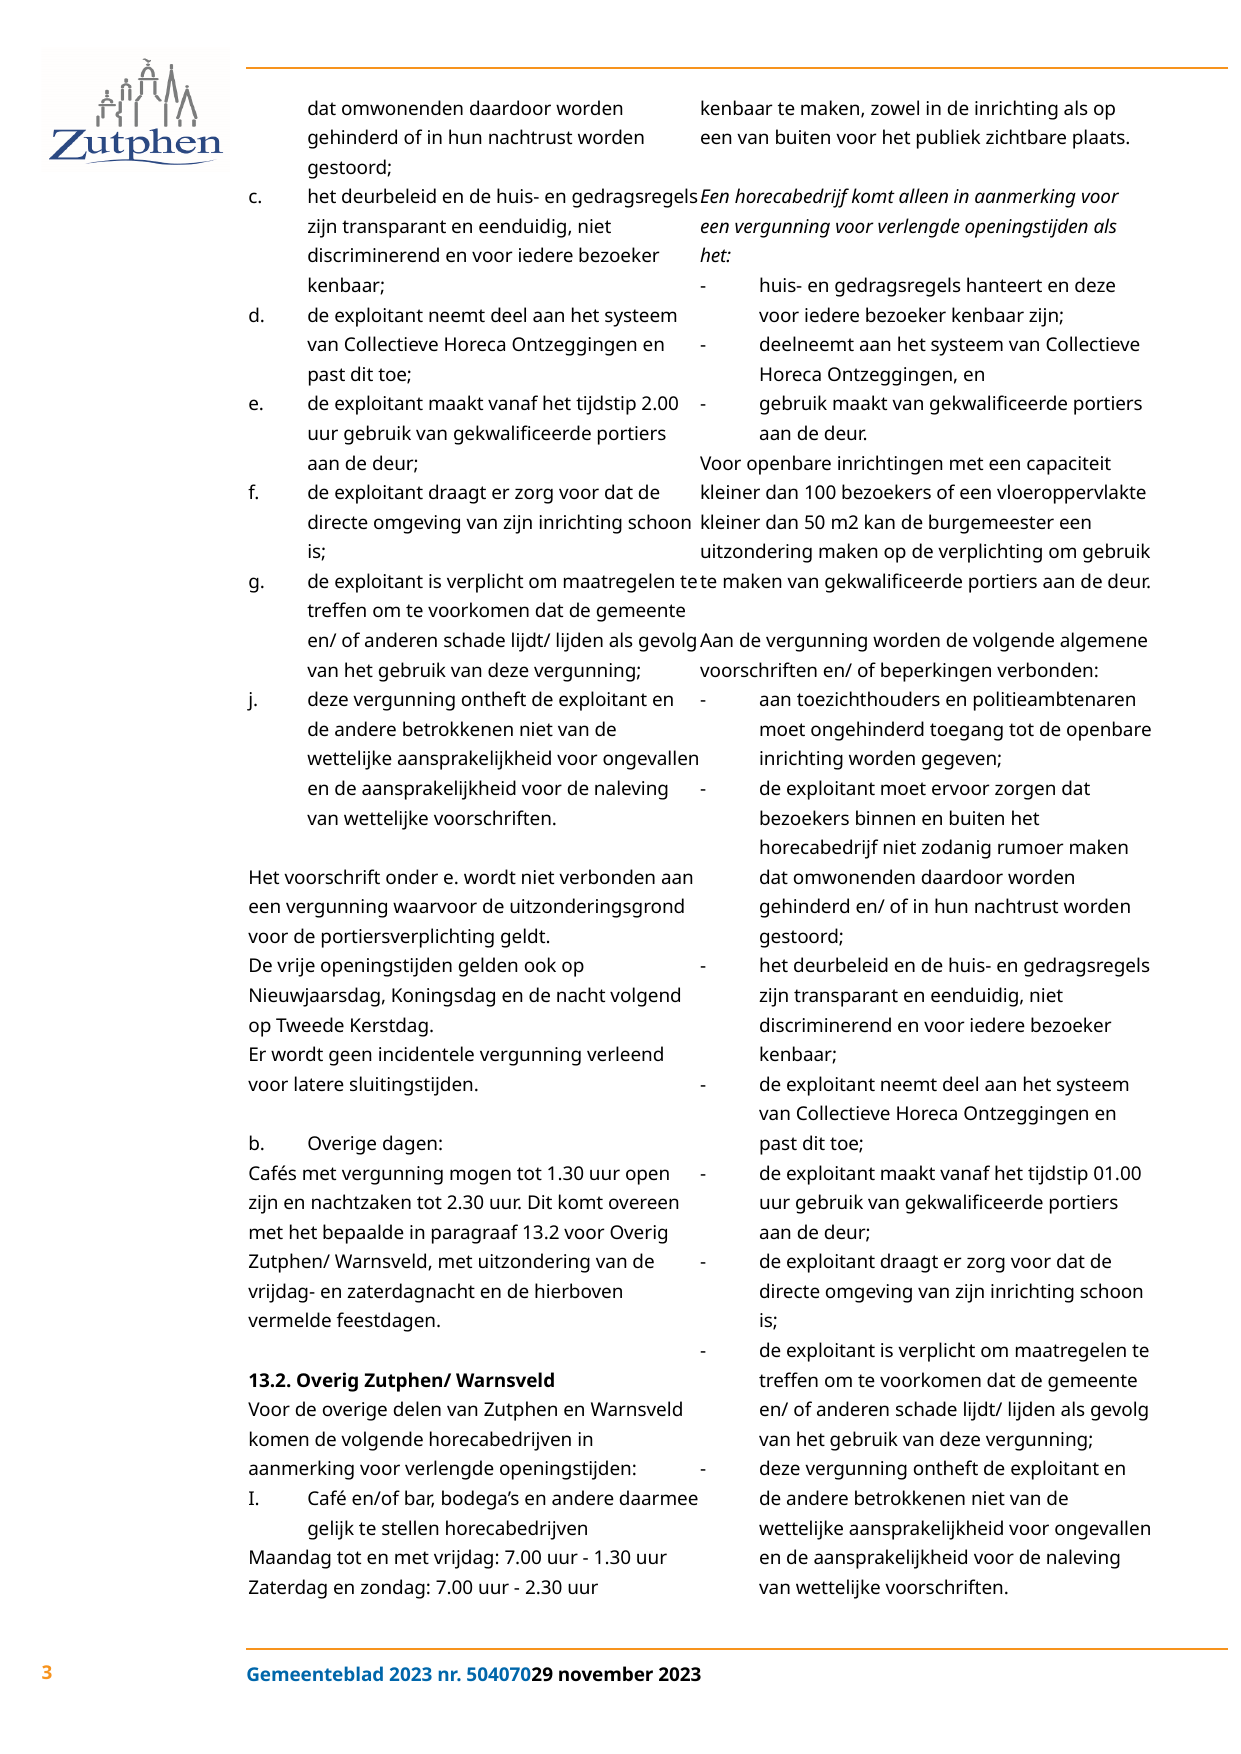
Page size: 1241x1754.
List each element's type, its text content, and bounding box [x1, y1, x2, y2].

table_cell dat omwonenden daardoor worden gehinderd of in hun nachtrust worden gestoord; het deurbeleid en de huis- en gedragsregels zijn transparant en eenduidig, niet discriminerend en voor iedere bezoeker kenbaar; de exploitant neemt deel aan het systeem van Collectieve Horeca Ontzeggingen en past dit toe; de exploitant maakt vanaf het tijdstip 2.00 uur gebruik van gekwalificeerde portiers aan de deur; de exploitant draagt er zorg voor dat de directe omgeving van zijn inrichting schoon is; de exploitant is verplicht om maatregelen te treffen om te voorkomen dat de gemeente en/ of anderen schade lijdt/ lijden als gevolg van het gebruik van deze vergunning; deze vergunning ontheft de exploitant en de andere betrokkenen niet van de wettelijke aansprakelijkheid voor ongevallen en de aansprakelijkheid voor de naleving van wettelijke voorschriften. Het voorschrift onder e. wordt niet verbonden aan een vergunning waarvoor de uitzonderingsgrond voor de portiersverplichting geldt. De vrije openingstijden gelden ook op Nieuwjaarsdag, Koningsdag en de nacht volgend op Tweede Kerstdag. Er wordt geen incidentele vergunning verleend voor latere sluitingstijden. Overige dagen: Cafés met vergunning mogen tot 1.30 uur open zijn en nachtzaken tot 2.30 uur. Dit komt overeen met het bepaalde in paragraaf 13.2 voor Overig Zutphen/ Warnsveld, met uitzondering van de vrijdag- en zaterdagnacht en de hierboven vermelde feestdagen. 13.2. Overig Zutphen/ Warnsveld Voor de overige delen van Zutphen en Warnsveld komen de volgende horecabedrijven in aanmerking voor verlengde openingstijden: Café en/of bar, bodega’s en andere daarmee gelijk te stellen horecabedrijven Maandag tot en met vrijdag: 7.00 uur - 1.30 uur Zaterdag en zondag: 7.00 uur - 2.30 uur [248, 95, 700, 1600]
table_cell kenbaar te maken, zowel in de inrichting als op een van buiten voor het publiek zichtbare plaats. Een horecabedrijf komt alleen in aanmerking voor een vergunning voor verlengde openingstijden als het: huis- en gedragsregels hanteert en deze voor iedere bezoeker kenbaar zijn; deelneemt aan het systeem van Collectieve Horeca Ontzeggingen, en gebruik maakt van gekwalificeerde portiers aan de deur. Voor openbare inrichtingen met een capaciteit kleiner dan 100 bezoekers of een vloeroppervlakte kleiner dan 50 m2 kan de burgemeester een uitzondering maken op de verplichting om gebruik te maken van gekwalificeerde portiers aan de deur. Aan de vergunning worden de volgende algemene voorschriften en/ of beperkingen verbonden: aan toezichthouders en politieambtenaren moet ongehinderd toegang tot de openbare inrichting worden gegeven; de exploitant moet ervoor zorgen dat bezoekers binnen en buiten het horecabedrijf niet zodanig rumoer maken dat omwonenden daardoor worden gehinderd en/ of in hun nachtrust worden gestoord; het deurbeleid en de huis- en gedragsregels zijn transparant en eenduidig, niet discriminerend en voor iedere bezoeker kenbaar; de exploitant neemt deel aan het systeem van Collectieve Horeca Ontzeggingen en past dit toe; de exploitant maakt vanaf het tijdstip 01.00 uur gebruik van gekwalificeerde portiers aan de deur; de exploitant draagt er zorg voor dat de directe omgeving van zijn inrichting schoon is; de exploitant is verplicht om maatregelen te treffen om te voorkomen dat de gemeente en/ of anderen schade lijdt/ lijden als gevolg van het gebruik van deze vergunning; deze vergunning ontheft de exploitant en de andere betrokkenen niet van de wettelijke aansprakelijkheid voor ongevallen en de aansprakelijkheid voor de naleving van wettelijke voorschriften. [700, 95, 1152, 1600]
picture [41, 47, 231, 172]
